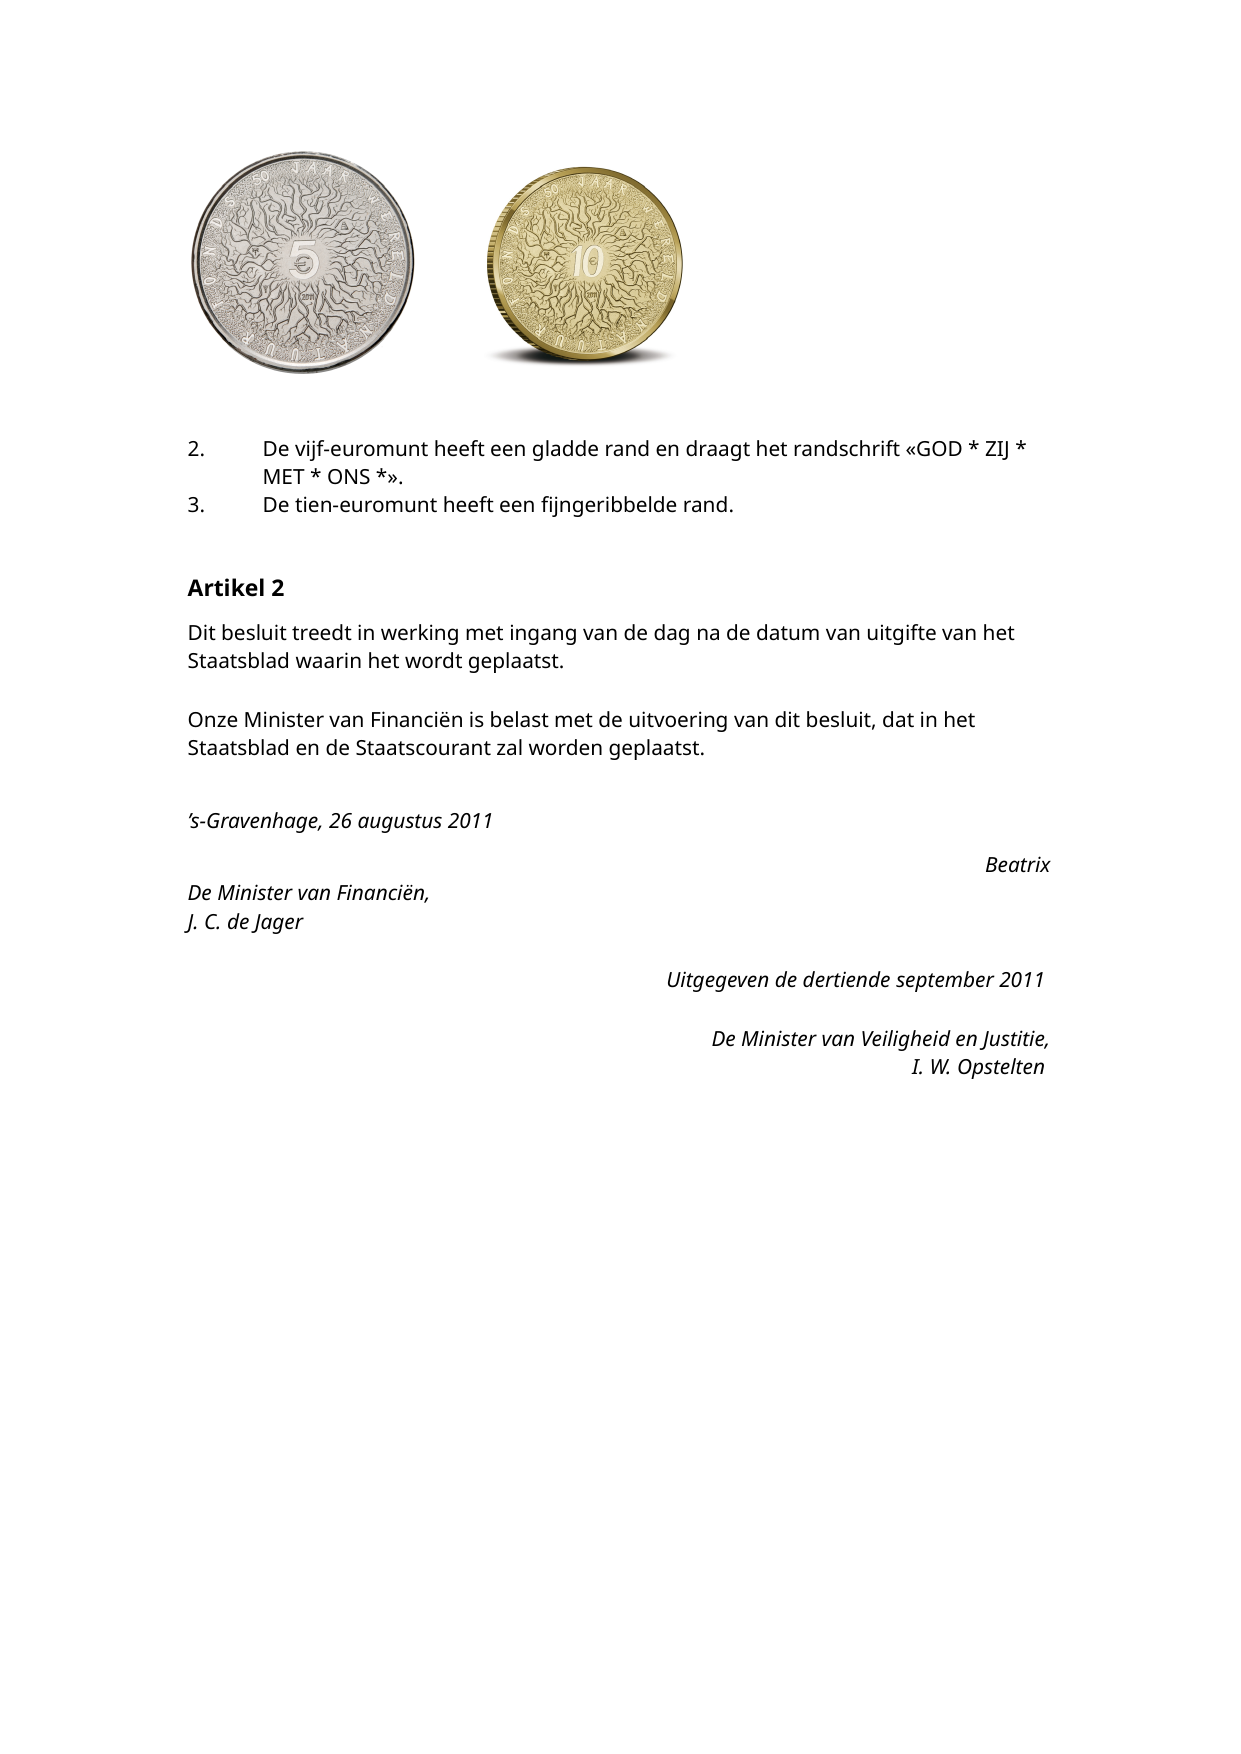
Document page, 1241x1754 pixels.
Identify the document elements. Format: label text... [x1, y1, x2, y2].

text De Minister van Financiën, [187, 878, 1053, 907]
text De Minister van Veiligheid en Justitie, [187, 1024, 1053, 1052]
text Uitgegeven de dertiende september 2011 [187, 965, 1053, 994]
text ’s-Gravenhage, 26 augustus 2011 [187, 807, 1053, 835]
picture [187, 150, 686, 376]
list De tien-euromunt heeft een fijngeribbelde rand. [187, 491, 1053, 519]
text Beatrix [187, 850, 1053, 878]
list De vijf-euromunt heeft een gladde rand en draagt het randschrift «GOD * ZIJ * MET * ONS *». [187, 434, 1053, 491]
text Dit besluit treedt in werking met ingang van de dag na de datum van uitgifte van het Staatsblad waarin het wordt geplaatst. [187, 618, 1053, 675]
text Onze Minister van Financiën is belast met de uitvoering van dit besluit, dat in het Staatsblad en de Staatscourant zal worden geplaatst. [187, 705, 1053, 762]
text I. W. Opstelten [187, 1052, 1053, 1081]
subtitle Artikel 2 [187, 572, 1053, 603]
text J. C. de Jager [187, 907, 1053, 935]
